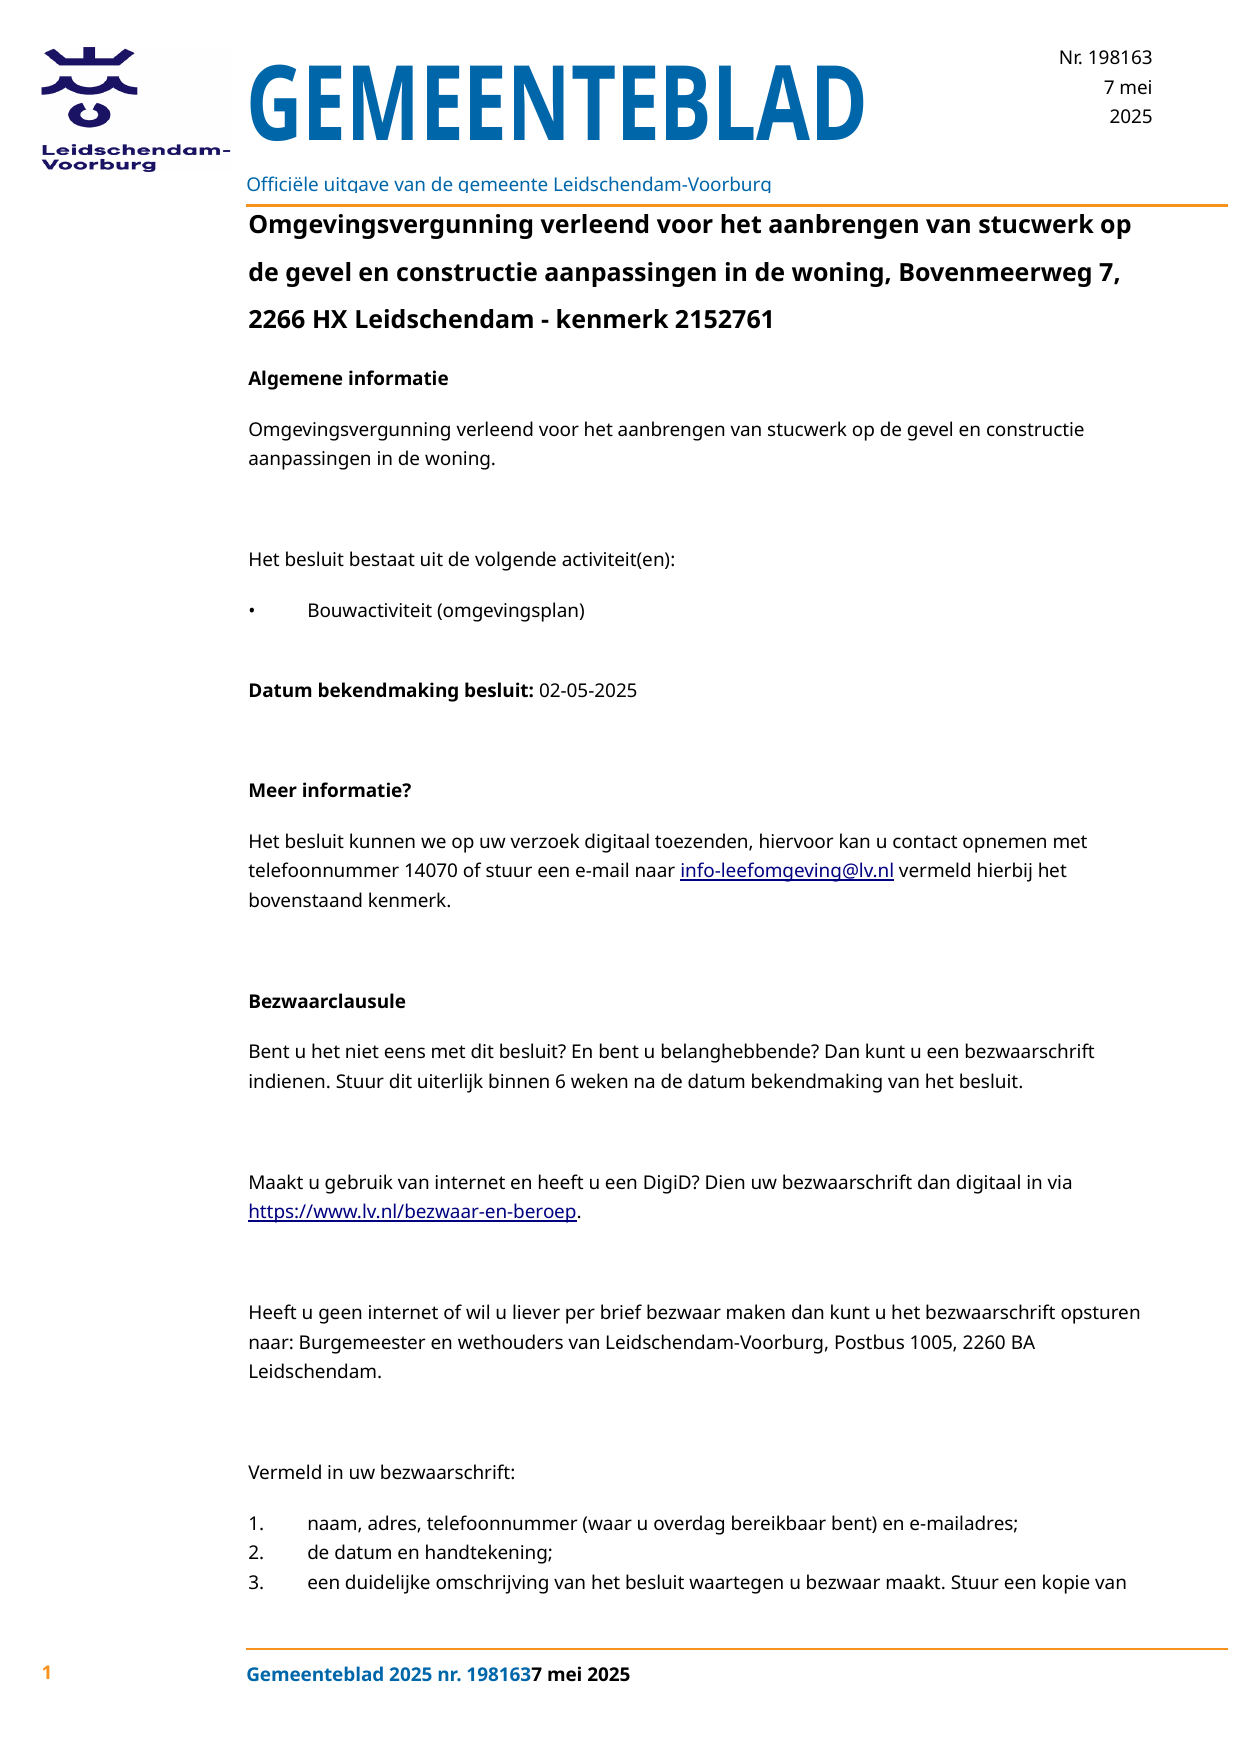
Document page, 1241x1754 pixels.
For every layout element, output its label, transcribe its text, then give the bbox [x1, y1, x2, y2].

text Het besluit kunnen we op uw verzoek digitaal toezenden, hiervoor kan u contact opnemen met telefoonnummer 14070 of stuur een e-mail naar info-leefomgeving@lv.nl vermeld hierbij het bovenstaand kenmerk. [248, 828, 1152, 913]
text Omgevingsvergunning verleend voor het aanbrengen van stucwerk op de gevel en constructie aanpassingen in de woning. [248, 416, 1152, 471]
text Algemene informatie [248, 366, 1152, 391]
text Datum bekendmaking besluit: 02-05-2025 [248, 677, 1152, 702]
text Het besluit bestaat uit de volgende activiteit(en): [248, 546, 1152, 572]
list naam, adres, telefoonnummer (waar u overdag bereikbaar bent) en e-mailadres; [248, 1510, 1152, 1535]
list een duidelijke omschrijving van het besluit waartegen u bezwaar maakt. Stuur een kopie van [248, 1569, 1152, 1594]
list de datum en handtekening; [248, 1539, 1152, 1565]
text Maakt u gebruik van internet en heeft u een DigiD? Dien uw bezwaarschrift dan digitaal in via https://www.lv.nl/bezwaar-en-beroep. [248, 1169, 1152, 1224]
text Bezwaarclausule [248, 988, 1152, 1014]
text Meer informatie? [248, 778, 1152, 803]
picture [41, 47, 231, 172]
text Bent u het niet eens met dit besluit? En bent u belanghebbende? Dan kunt u een bezwaarschrift indienen. Stuur dit uiterlijk binnen 6 weken na de datum bekendmaking van het besluit. [248, 1038, 1152, 1094]
text Omgevingsvergunning verleend voor het aanbrengen van stucwerk op de gevel en constructie aanpassingen in de woning, Bovenmeerweg 7, 2266 HX Leidschendam - kenmerk 2152761 [248, 207, 1152, 336]
text Vermeld in uw bezwaarschrift: [248, 1459, 1152, 1485]
text Heeft u geen internet of wil u liever per brief bezwaar maken dan kunt u het bezwaarschrift opsturen naar: Burgemeester en wethouders van Leidschendam-Voorburg, Postbus 1005, 2260 BA Leidschendam. [248, 1299, 1152, 1384]
list Bouwactiviteit (omgevingsplan) [248, 597, 1152, 622]
